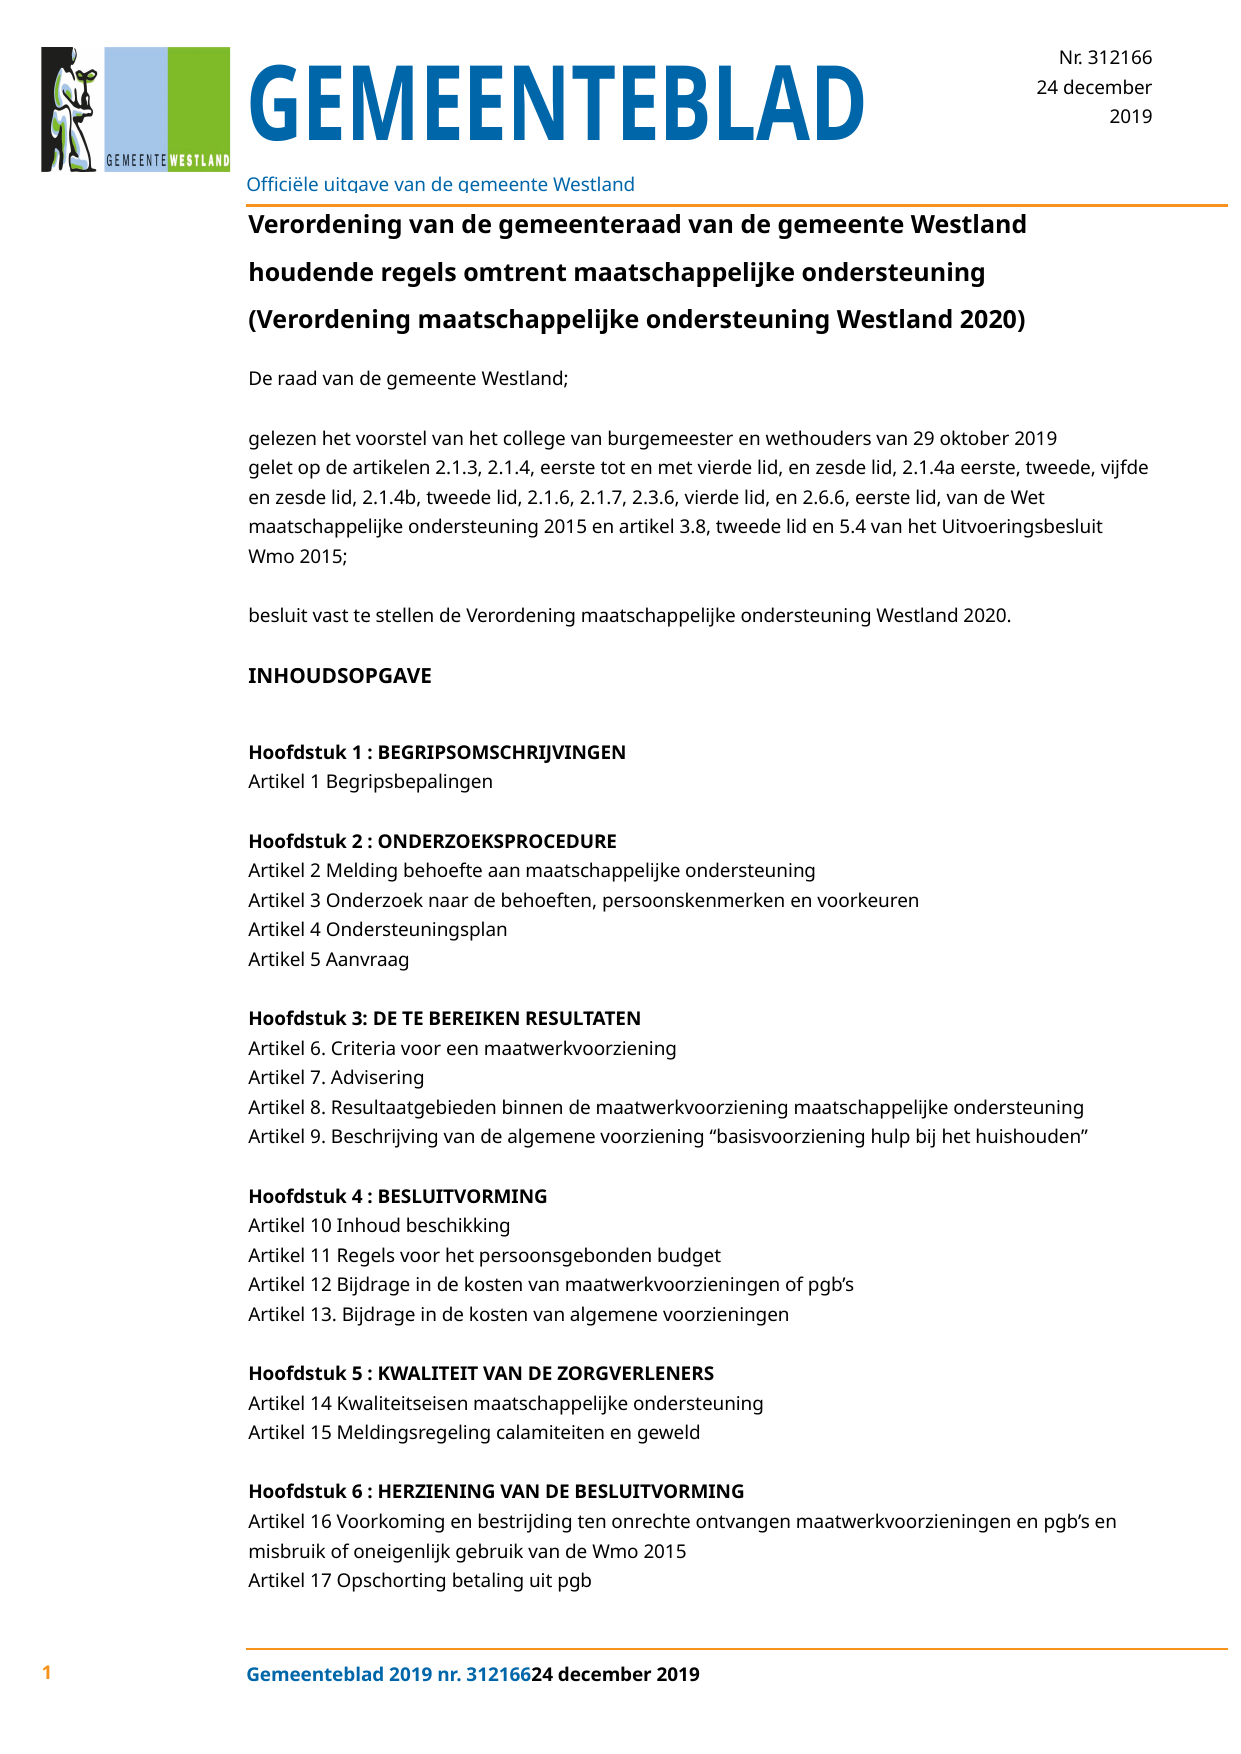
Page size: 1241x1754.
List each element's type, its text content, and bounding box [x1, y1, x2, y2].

text Artikel 3 Onderzoek naar de behoeften, persoonskenmerken en voorkeuren [248, 887, 1152, 913]
text Artikel 14 Kwaliteitseisen maatschappelijke ondersteuning [248, 1390, 1152, 1416]
text Artikel 1 Begripsbepalingen [248, 769, 1152, 794]
text Artikel 10 Inhoud beschikking [248, 1212, 1152, 1238]
text Artikel 4 Ondersteuningsplan [248, 917, 1152, 942]
text Artikel 15 Meldingsregeling calamiteiten en geweld [248, 1419, 1152, 1445]
text Artikel 9. Beschrijving van de algemene voorziening “basisvoorziening hulp bij het huishouden” [248, 1124, 1152, 1149]
text gelet op de artikelen 2.1.3, 2.1.4, eerste tot en met vierde lid, en zesde lid, 2.1.4a eerste, tweede, vijfde en zesde lid, 2.1.4b, tweede lid, 2.1.6, 2.1.7, 2.3.6, vierde lid, en 2.6.6, eerste lid, van de Wet maatschappelijke ondersteuning 2015 en artikel 3.8, tweede lid en 5.4 van het Uitvoeringsbesluit Wmo 2015; [248, 454, 1152, 569]
text INHOUDSOPGAVE [248, 661, 1152, 690]
text Hoofdstuk 2 : ONDERZOEKSPROCEDURE [248, 828, 1152, 853]
text Verordening van de gemeenteraad van de gemeente Westland houdende regels omtrent maatschappelijke ondersteuning (Verordening maatschappelijke ondersteuning Westland 2020) [248, 207, 1152, 336]
text besluit vast te stellen de Verordening maatschappelijke ondersteuning Westland 2020. [248, 602, 1152, 628]
text Artikel 17 Opschorting betaling uit pgb [248, 1567, 1152, 1593]
text Artikel 11 Regels voor het persoonsgebonden budget [248, 1242, 1152, 1268]
text Hoofdstuk 6 : HERZIENING VAN DE BESLUITVORMING [248, 1479, 1152, 1504]
text De raad van de gemeente Westland; [248, 366, 1152, 391]
text Hoofdstuk 4 : BESLUITVORMING [248, 1183, 1152, 1208]
text Artikel 8. Resultaatgebieden binnen de maatwerkvoorziening maatschappelijke ondersteuning [248, 1094, 1152, 1120]
text Artikel 5 Aanvraag [248, 946, 1152, 972]
text Artikel 13. Bijdrage in de kosten van algemene voorzieningen [248, 1301, 1152, 1327]
text gelezen het voorstel van het college van burgemeester en wethouders van 29 oktober 2019 [248, 425, 1152, 450]
text Artikel 2 Melding behoefte aan maatschappelijke ondersteuning [248, 857, 1152, 883]
text Artikel 6. Criteria voor een maatwerkvoorziening [248, 1035, 1152, 1061]
text Artikel 7. Advisering [248, 1064, 1152, 1090]
text Hoofdstuk 5 : KWALITEIT VAN DE ZORGVERLENERS [248, 1360, 1152, 1386]
text Hoofdstuk 1 : BEGRIPSOMSCHRIJVINGEN [248, 739, 1152, 765]
text Hoofdstuk 3: DE TE BEREIKEN RESULTATEN [248, 1005, 1152, 1031]
text Artikel 12 Bijdrage in de kosten van maatwerkvoorzieningen of pgb’s [248, 1272, 1152, 1297]
text Artikel 16 Voorkoming en bestrijding ten onrechte ontvangen maatwerkvoorzieningen en pgb’s en misbruik of oneigenlijk gebruik van de Wmo 2015 [248, 1508, 1152, 1563]
picture [41, 47, 231, 172]
